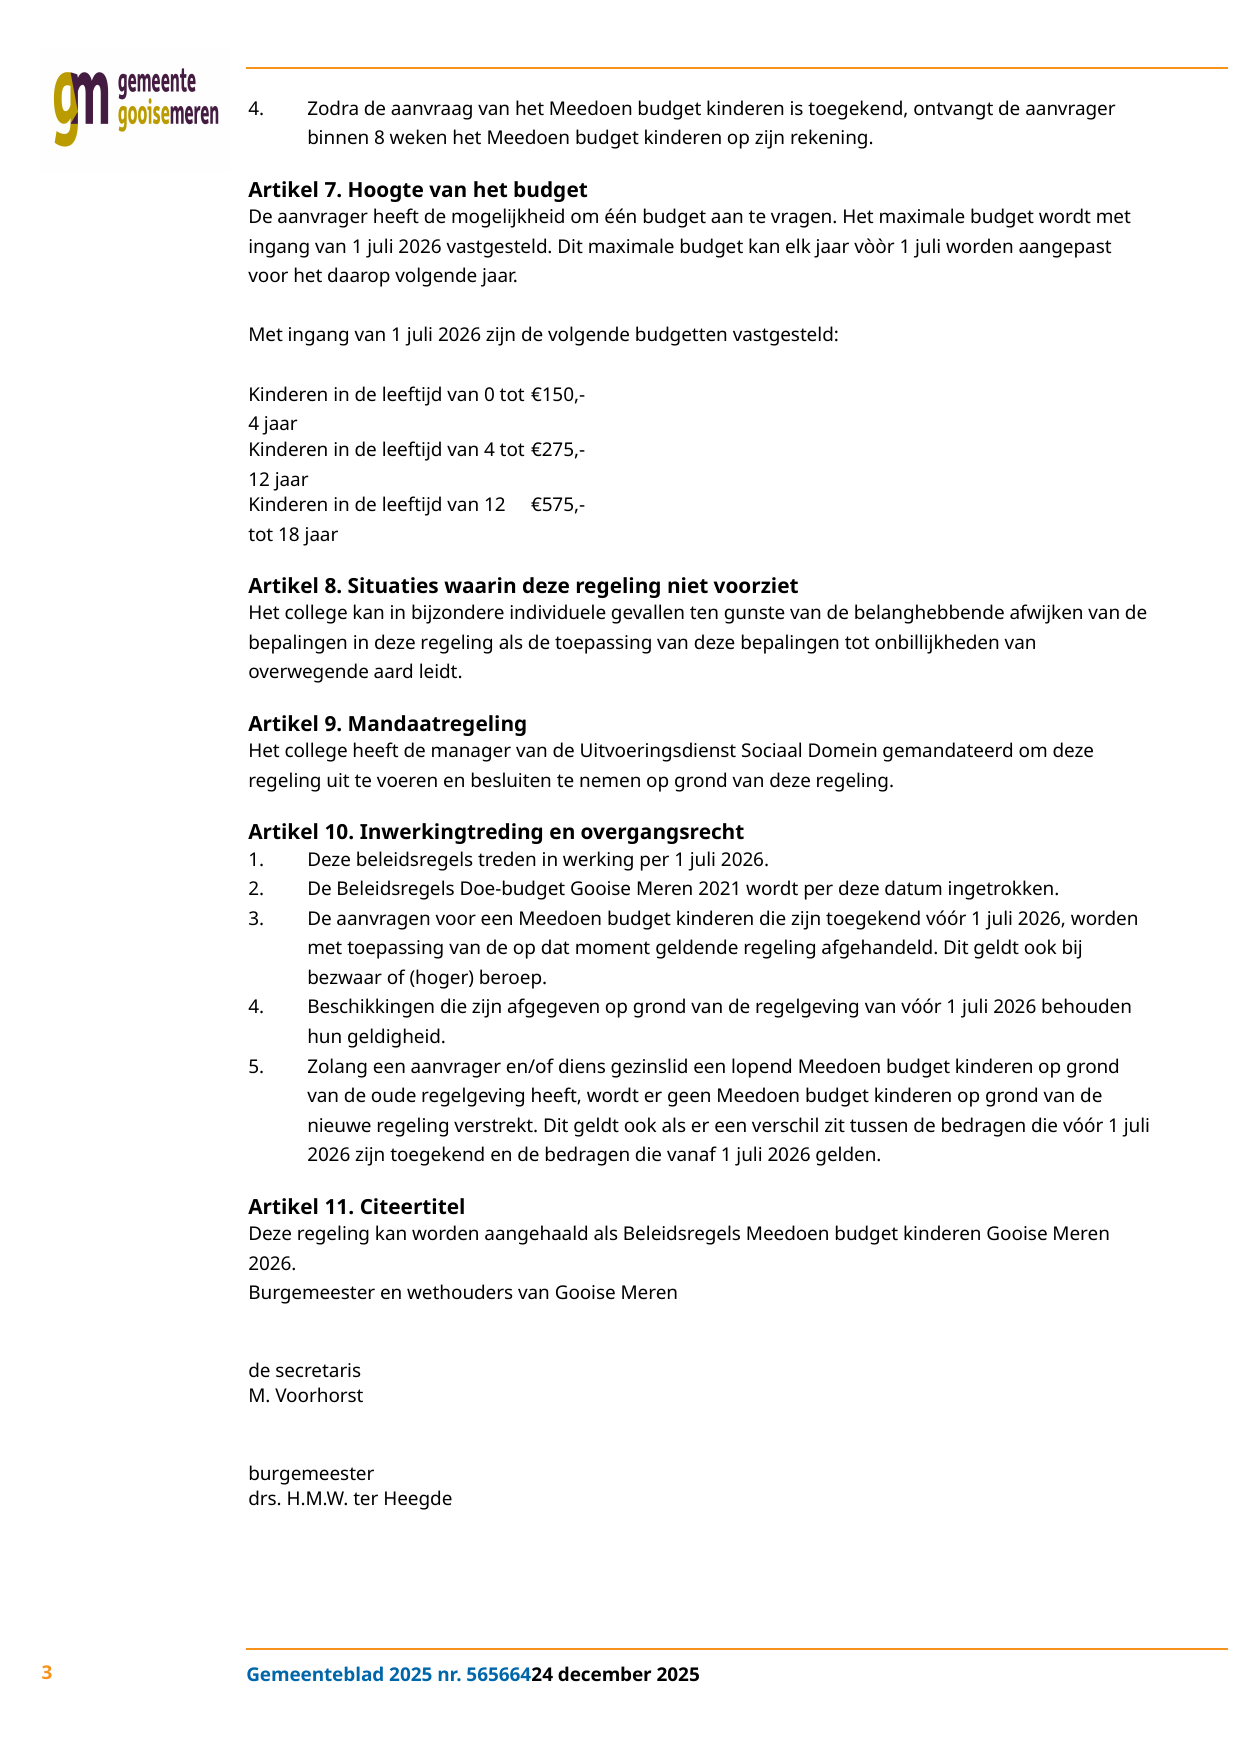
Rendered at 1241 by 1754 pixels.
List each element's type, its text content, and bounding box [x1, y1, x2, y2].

list Beschikkingen die zijn afgegeven op grond van de regelgeving van vóór 1 juli 2026 behouden hun geldigheid. [248, 994, 1152, 1049]
picture [41, 47, 231, 172]
list Deze beleidsregels treden in werking per 1 juli 2026. [248, 846, 1152, 871]
list Zolang een aanvrager en/of diens gezinslid een lopend Meedoen budget kinderen op grond van de oude regelgeving heeft, wordt er geen Meedoen budget kinderen op grond van de nieuwe regeling verstrekt. Dit geldt ook als er een verschil zit tussen de bedragen die vóór 1 juli 2026 zijn toegekend en de bedragen die vanaf 1 juli 2026 gelden. [248, 1053, 1152, 1167]
table_header Kinderen in de leeftijd van 0 tot 4 jaar [248, 381, 531, 436]
text Artikel 9. Mandaatregeling [248, 709, 1152, 737]
table_header €150,- [531, 381, 1152, 436]
text Deze regeling kan worden aangehaald als Beleidsregels Meedoen budget kinderen Gooise Meren 2026. [248, 1220, 1152, 1276]
text Burgemeester en wethouders van Gooise Meren [248, 1279, 1152, 1305]
text Het college heeft de manager van de Uitvoeringsdienst Sociaal Domein gemandateerd om deze regeling uit te voeren en besluiten te nemen op grond van deze regeling. [248, 737, 1152, 793]
table_cell €575,- [531, 491, 1152, 547]
text Artikel 10. Inwerkingtreding en overgangsrecht [248, 817, 1152, 846]
list De Beleidsregels Doe-budget Gooise Meren 2021 wordt per deze datum ingetrokken. [248, 875, 1152, 901]
text Het college kan in bijzondere individuele gevallen ten gunste van de belanghebbende afwijken van de bepalingen in deze regeling als de toepassing van deze bepalingen tot onbillijkheden van overwegende aard leidt. [248, 599, 1152, 684]
text Artikel 11. Citeertitel [248, 1192, 1152, 1220]
table_cell €275,- [531, 436, 1152, 491]
text de secretaris [248, 1357, 1152, 1382]
text Artikel 8. Situaties waarin deze regeling niet voorziet [248, 571, 1152, 599]
text De aanvrager heeft de mogelijkheid om één budget aan te vragen. Het maximale budget wordt met ingang van 1 juli 2026 vastgesteld. Dit maximale budget kan elk jaar vòòr 1 juli worden aangepast voor het daarop volgende jaar. [248, 203, 1152, 288]
list Zodra de aanvraag van het Meedoen budget kinderen is toegekend, ontvangt de aanvrager binnen 8 weken het Meedoen budget kinderen op zijn rekening. [248, 95, 1152, 150]
text M. Voorhorst [248, 1382, 1152, 1408]
text drs. H.M.W. ter Heegde [248, 1485, 1152, 1511]
table_cell Kinderen in de leeftijd van 12 tot 18 jaar [248, 491, 531, 547]
text burgemeester [248, 1460, 1152, 1485]
table_cell Kinderen in de leeftijd van 4 tot 12 jaar [248, 436, 531, 491]
text Met ingang van 1 juli 2026 zijn de volgende budgetten vastgesteld: [248, 322, 1152, 347]
list De aanvragen voor een Meedoen budget kinderen die zijn toegekend vóór 1 juli 2026, worden met toepassing van de op dat moment geldende regeling afgehandeld. Dit geldt ook bij bezwaar of (hoger) beroep. [248, 905, 1152, 990]
text Artikel 7. Hoogte van het budget [248, 175, 1152, 203]
